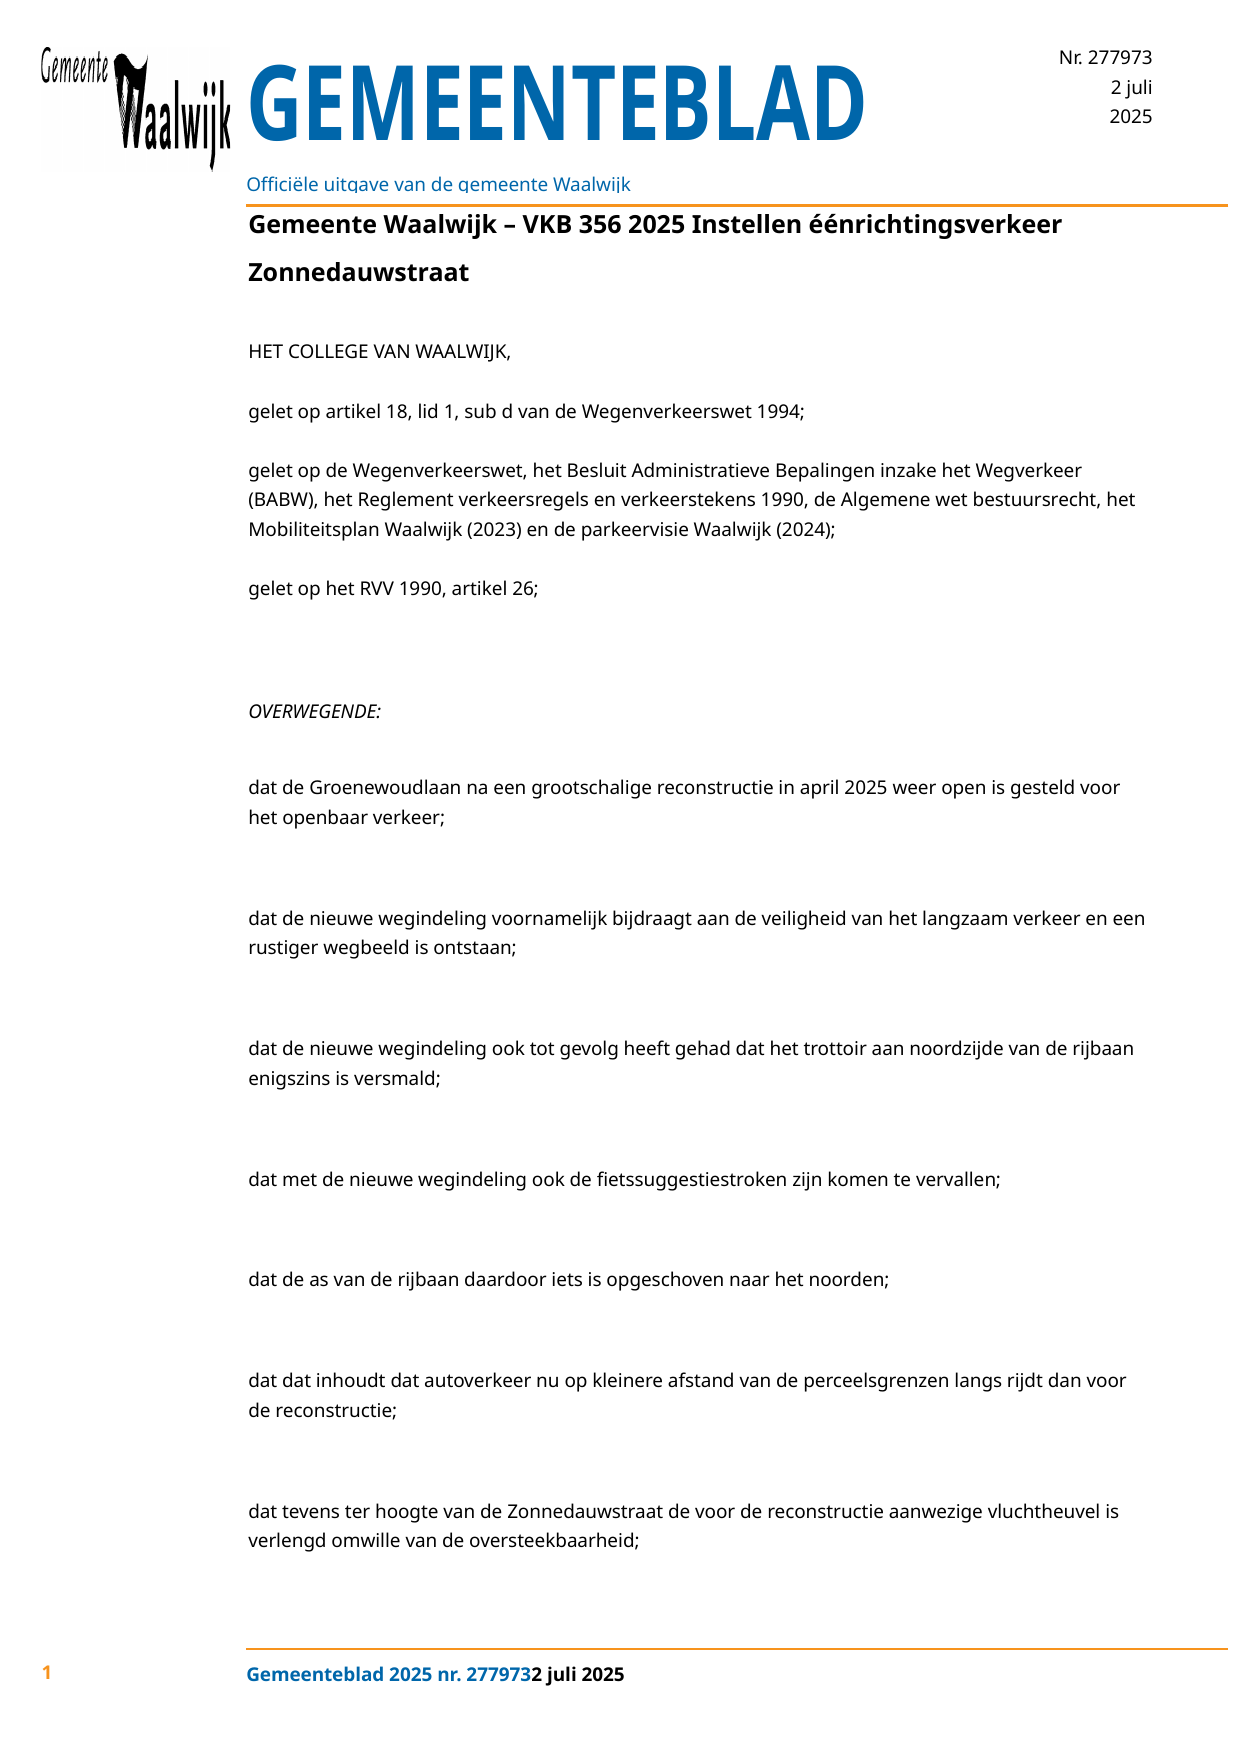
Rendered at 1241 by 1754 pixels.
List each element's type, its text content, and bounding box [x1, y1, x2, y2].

text dat de Groenewoudlaan na een grootschalige reconstructie in april 2025 weer open is gesteld voor het openbaar verkeer; [248, 774, 1152, 830]
text dat tevens ter hoogte van de Zonnedauwstraat de voor de reconstructie aanwezige vluchtheuvel is verlengd omwille van de oversteekbaarheid; [248, 1498, 1152, 1553]
text dat met de nieuwe wegindeling ook de fietssuggestiestroken zijn komen te vervallen; [248, 1166, 1152, 1192]
text dat dat inhoudt dat autoverkeer nu op kleinere afstand van de perceelsgrenzen langs rijdt dan voor de reconstructie; [248, 1367, 1152, 1423]
text gelet op het RVV 1990, artikel 26; [248, 575, 1152, 601]
text HET COLLEGE VAN WAALWIJK, [248, 339, 1152, 364]
picture [41, 47, 231, 172]
text Gemeente Waalwijk – VKB 356 2025 Instellen éénrichtingsverkeer Zonnedauwstraat [248, 207, 1152, 288]
text OVERWEGENDE: [248, 698, 1152, 724]
text dat de as van de rijbaan daardoor iets is opgeschoven naar het noorden; [248, 1267, 1152, 1292]
text gelet op artikel 18, lid 1, sub d van de Wegenverkeerswet 1994; [248, 398, 1152, 423]
text dat de nieuwe wegindeling ook tot gevolg heeft gehad dat het trottoir aan noordzijde van de rijbaan enigszins is versmald; [248, 1035, 1152, 1091]
text gelet op de Wegenverkeerswet, het Besluit Administratieve Bepalingen inzake het Wegverkeer (BABW), het Reglement verkeersregels en verkeerstekens 1990, de Algemene wet bestuursrecht, het Mobiliteitsplan Waalwijk (2023) en de parkeervisie Waalwijk (2024); [248, 457, 1152, 542]
text dat de nieuwe wegindeling voornamelijk bijdraagt aan de veiligheid van het langzaam verkeer en een rustiger wegbeeld is ontstaan; [248, 905, 1152, 960]
